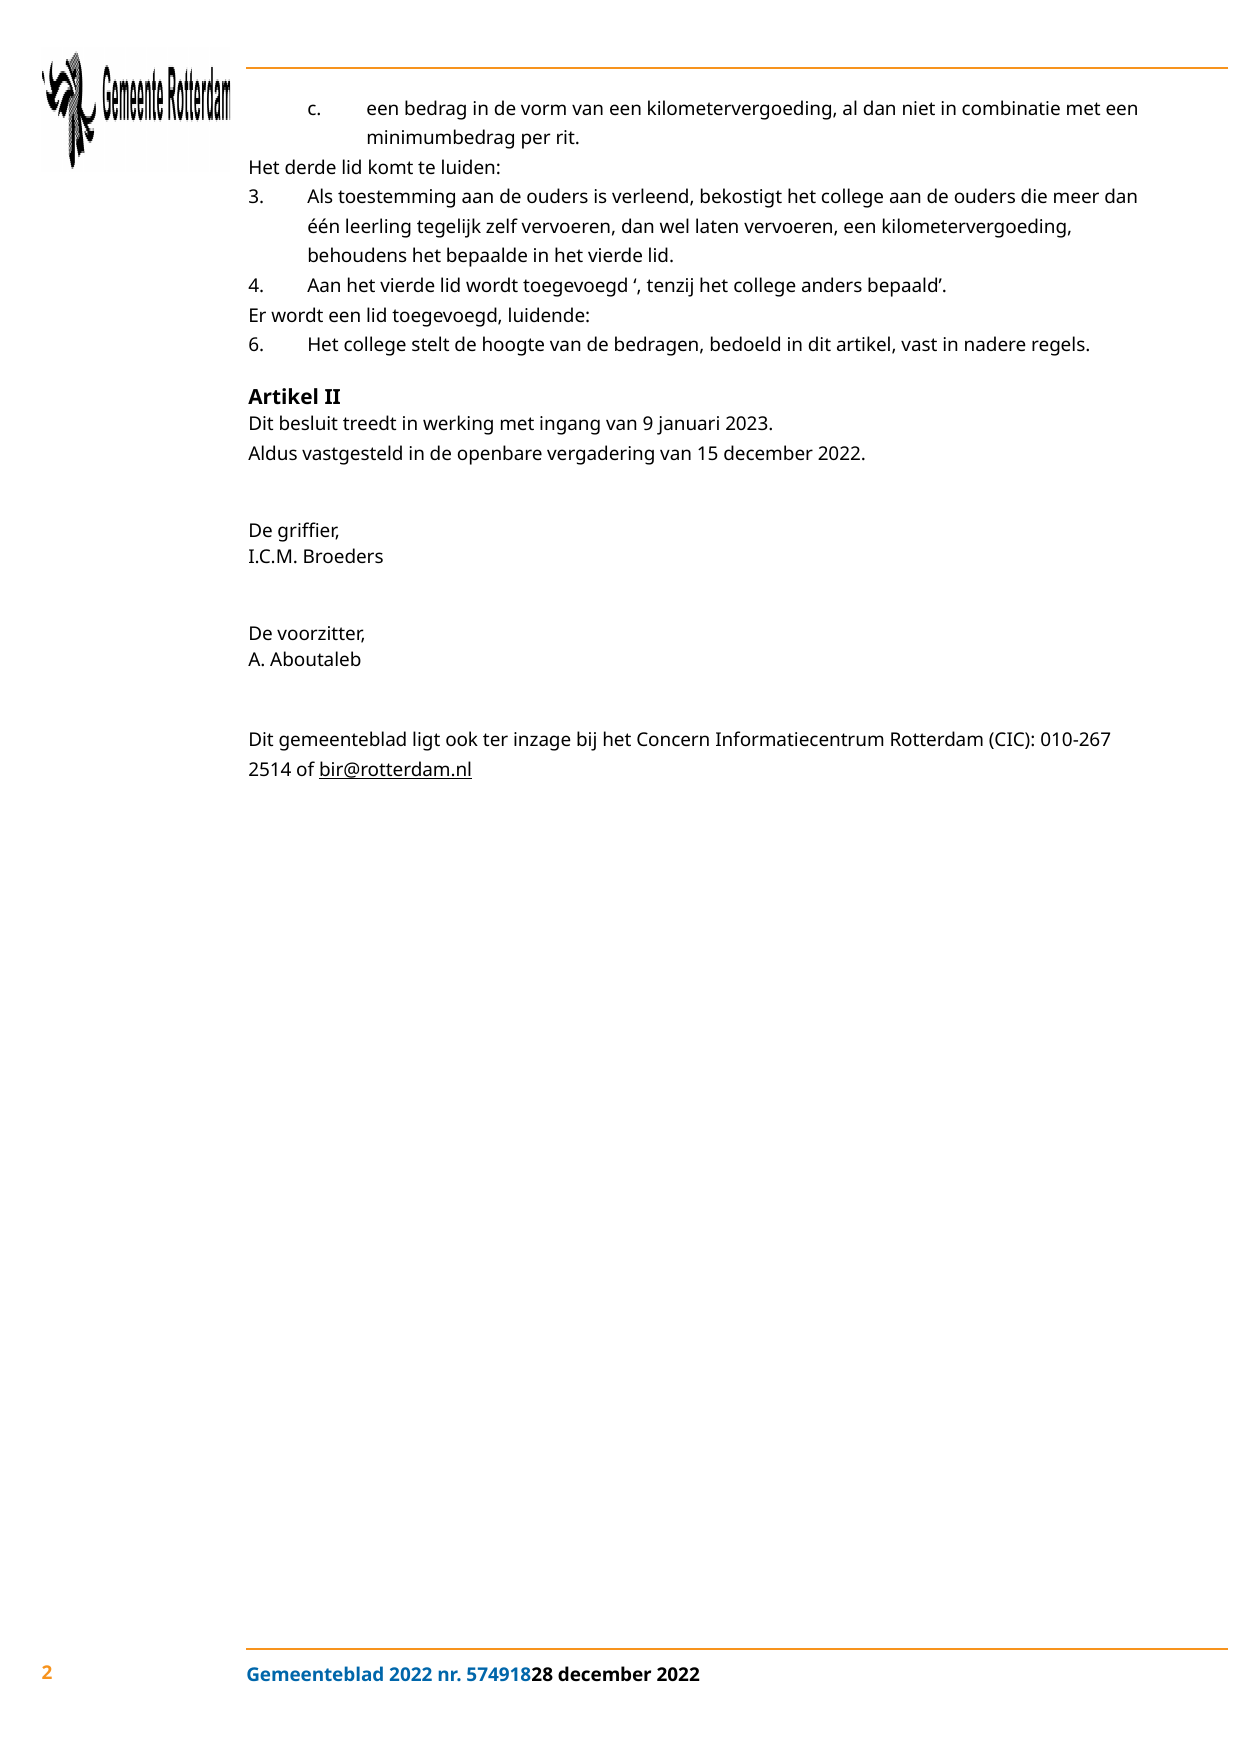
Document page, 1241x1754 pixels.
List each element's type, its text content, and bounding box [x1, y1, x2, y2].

list een bedrag in de vorm van een kilometervergoeding, al dan niet in combinatie met een minimumbedrag per rit. [307, 95, 1152, 150]
text De griffier, [248, 517, 1152, 543]
text Artikel II [248, 382, 1152, 410]
text Aldus vastgesteld in de openbare vergadering van 15 december 2022. [248, 440, 1152, 466]
text I.C.M. Broeders [248, 543, 1152, 568]
text Dit besluit treedt in werking met ingang van 9 januari 2023. [248, 410, 1152, 436]
text De voorzitter, [248, 620, 1152, 646]
list Het college stelt de hoogte van de bedragen, bedoeld in dit artikel, vast in nadere regels. [248, 331, 1152, 357]
list Als toestemming aan de ouders is verleend, bekostigt het college aan de ouders die meer dan één leerling tegelijk zelf vervoeren, dan wel laten vervoeren, een kilometervergoeding, behoudens het bepaalde in het vierde lid. [248, 183, 1152, 268]
text Dit gemeenteblad ligt ook ter inzage bij het Concern Informatiecentrum Rotterdam (CIC): 010-267 2514 of bir@rotterdam.nl [248, 726, 1152, 782]
text Het derde lid komt te luiden: [248, 154, 1152, 180]
text Er wordt een lid toegevoegd, luidende: [248, 302, 1152, 328]
text A. Aboutaleb [248, 646, 1152, 671]
list Aan het vierde lid wordt toegevoegd ‘, tenzij het college anders bepaald’. [248, 272, 1152, 298]
picture [41, 47, 231, 172]
